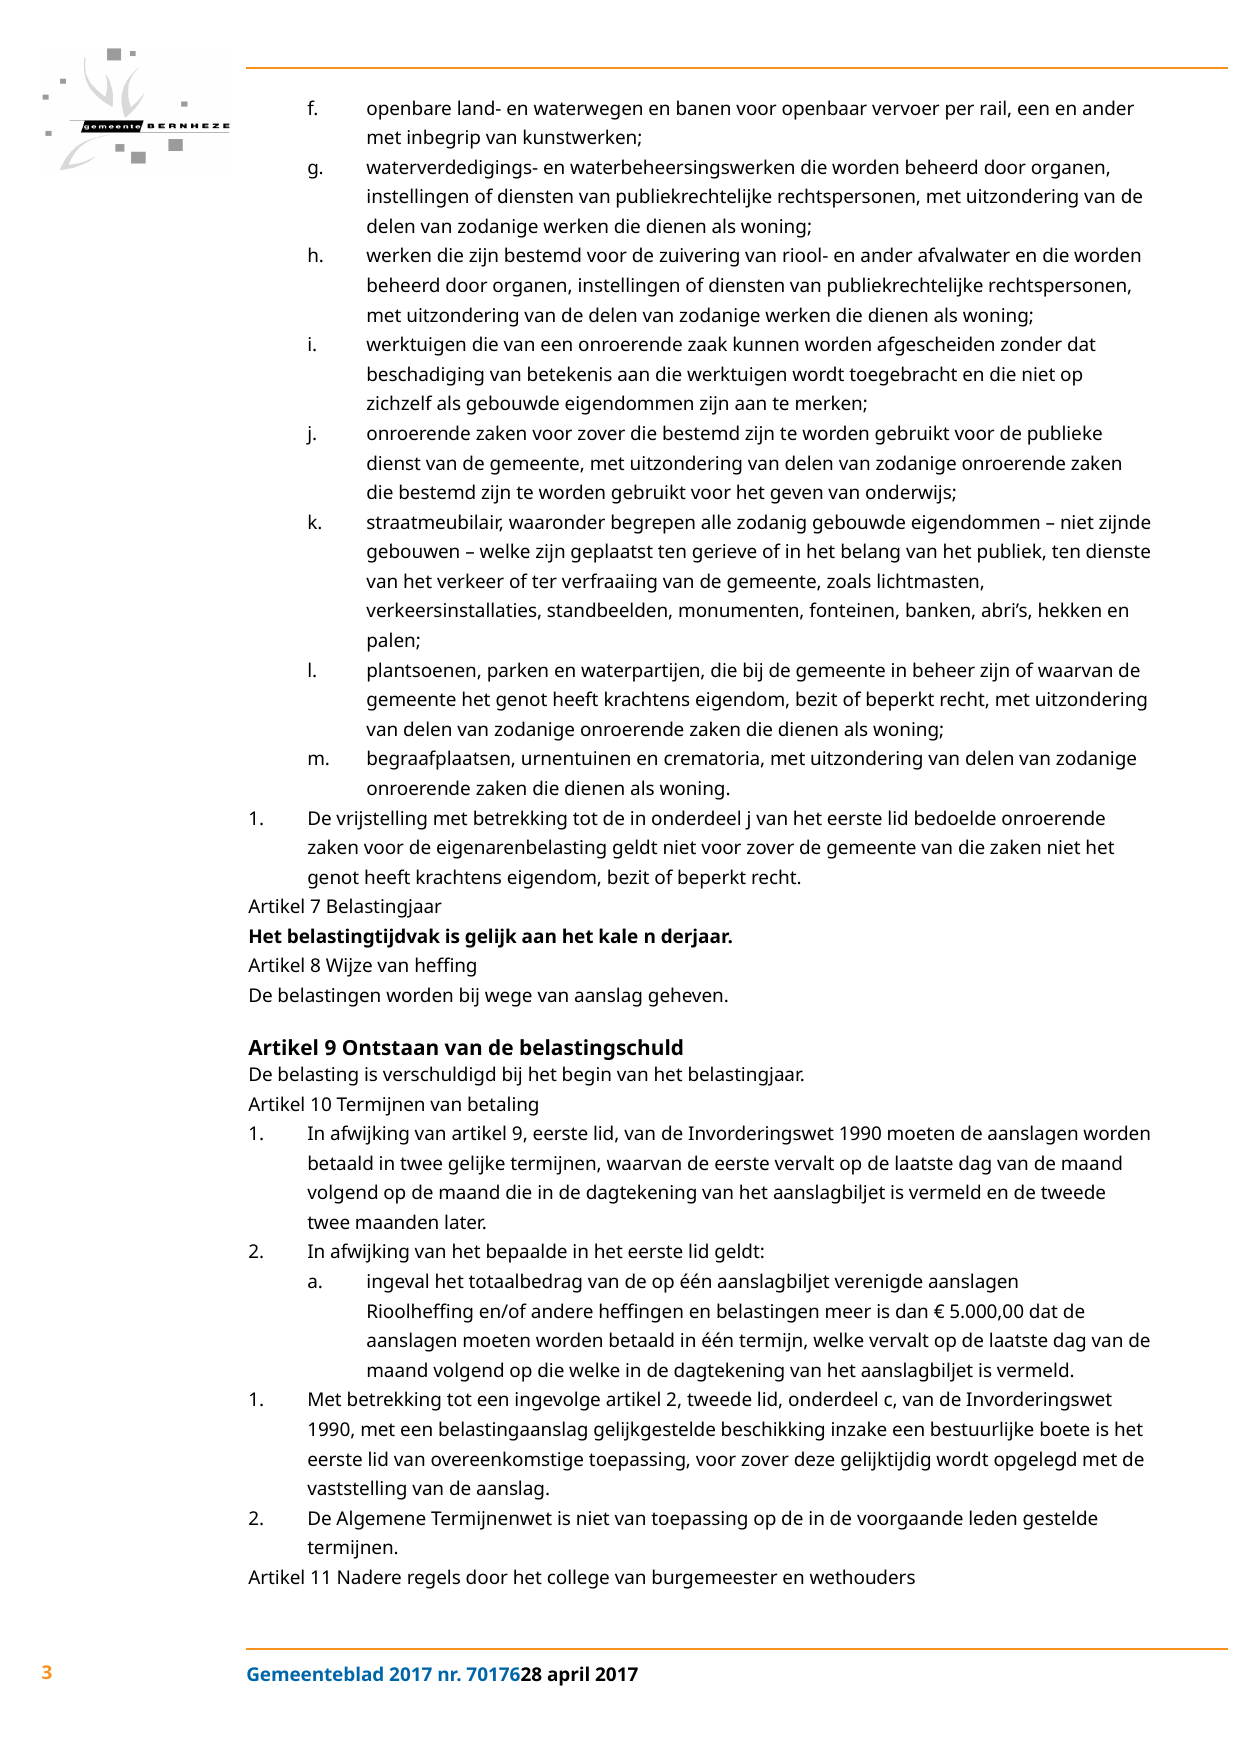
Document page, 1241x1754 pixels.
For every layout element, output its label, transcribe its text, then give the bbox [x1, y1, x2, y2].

list onroerende zaken voor zover die bestemd zijn te worden gebruikt voor de publieke dienst van de gemeente, met uitzondering van delen van zodanige onroerende zaken die bestemd zijn te worden gebruikt voor het geven van onderwijs; [307, 420, 1152, 505]
list ingeval het totaalbedrag van de op één aanslagbiljet verenigde aanslagen [307, 1268, 1152, 1294]
list In afwijking van het bepaalde in het eerste lid geldt: [248, 1239, 1152, 1264]
picture [41, 47, 231, 172]
list waterverdedigings- en waterbeheersingswerken die worden beheerd door organen, instellingen of diensten van publiekrechtelijke rechtspersonen, met uitzondering van de delen van zodanige werken die dienen als woning; [307, 154, 1152, 239]
text De belasting is verschuldigd bij het begin van het belastingjaar. [248, 1061, 1152, 1087]
list werktuigen die van een onroerende zaak kunnen worden afgescheiden zonder dat beschadiging van betekenis aan die werktuigen wordt toegebracht en die niet op zichzelf als gebouwde eigendommen zijn aan te merken; [307, 331, 1152, 416]
list openbare land- en waterwegen en banen voor openbaar vervoer per rail, een en ander met inbegrip van kunstwerken; [307, 95, 1152, 150]
text Artikel 7 Belastingjaar [248, 893, 1152, 919]
text Het belastingtijdvak is gelijk aan het kale n derjaar. [248, 923, 1152, 949]
list werken die zijn bestemd voor de zuivering van riool- en ander afvalwater en die worden beheerd door organen, instellingen of diensten van publiekrechtelijke rechtspersonen, met uitzondering van de delen van zodanige werken die dienen als woning; [307, 243, 1152, 328]
list De vrijstelling met betrekking tot de in onderdeel j van het eerste lid bedoelde onroerende zaken voor de eigenarenbelasting geldt niet voor zover de gemeente van die zaken niet het genot heeft krachtens eigendom, bezit of beperkt recht. [248, 805, 1152, 890]
list plantsoenen, parken en waterpartijen, die bij de gemeente in beheer zijn of waarvan de gemeente het genot heeft krachtens eigendom, bezit of beperkt recht, met uitzondering van delen van zodanige onroerende zaken die dienen als woning; [307, 657, 1152, 742]
list Rioolheffing en/of andere heffingen en belastingen meer is dan € 5.000,00 dat de aanslagen moeten worden betaald in één termijn, welke vervalt op de laatste dag van de maand volgend op die welke in de dagtekening van het aanslagbiljet is vermeld. [307, 1298, 1152, 1383]
text Artikel 9 Ontstaan van de belastingschuld [248, 1033, 1152, 1061]
text Artikel 11 Nadere regels door het college van burgemeester en wethouders [248, 1564, 1152, 1590]
list Met betrekking tot een ingevolge artikel 2, tweede lid, onderdeel c, van de Invorderingswet 1990, met een belastingaanslag gelijkgestelde beschikking inzake een bestuurlijke boete is het eerste lid van overeenkomstige toepassing, voor zover deze gelijktijdig wordt opgelegd met de vaststelling van de aanslag. [248, 1387, 1152, 1501]
list straatmeubilair, waaronder begrepen alle zodanig gebouwde eigendommen – niet zijnde gebouwen – welke zijn geplaatst ten gerieve of in het belang van het publiek, ten dienste van het verkeer of ter verfraaiing van de gemeente, zoals lichtmasten, verkeersinstallaties, standbeelden, monumenten, fonteinen, banken, abri’s, hekken en palen; [307, 509, 1152, 653]
text Artikel 10 Termijnen van betaling [248, 1091, 1152, 1116]
list In afwijking van artikel 9, eerste lid, van de Invorderingswet 1990 moeten de aanslagen worden betaald in twee gelijke termijnen, waarvan de eerste vervalt op de laatste dag van de maand volgend op de maand die in de dagtekening van het aanslagbiljet is vermeld en de tweede twee maanden later. [248, 1120, 1152, 1235]
text Artikel 8 Wijze van heffing [248, 953, 1152, 978]
list begraafplaatsen, urnentuinen en crematoria, met uitzondering van delen van zodanige onroerende zaken die dienen als woning. [307, 746, 1152, 801]
list De Algemene Termijnenwet is niet van toepassing op de in de voorgaande leden gestelde termijnen. [248, 1505, 1152, 1560]
text De belastingen worden bij wege van aanslag geheven. [248, 982, 1152, 1008]
